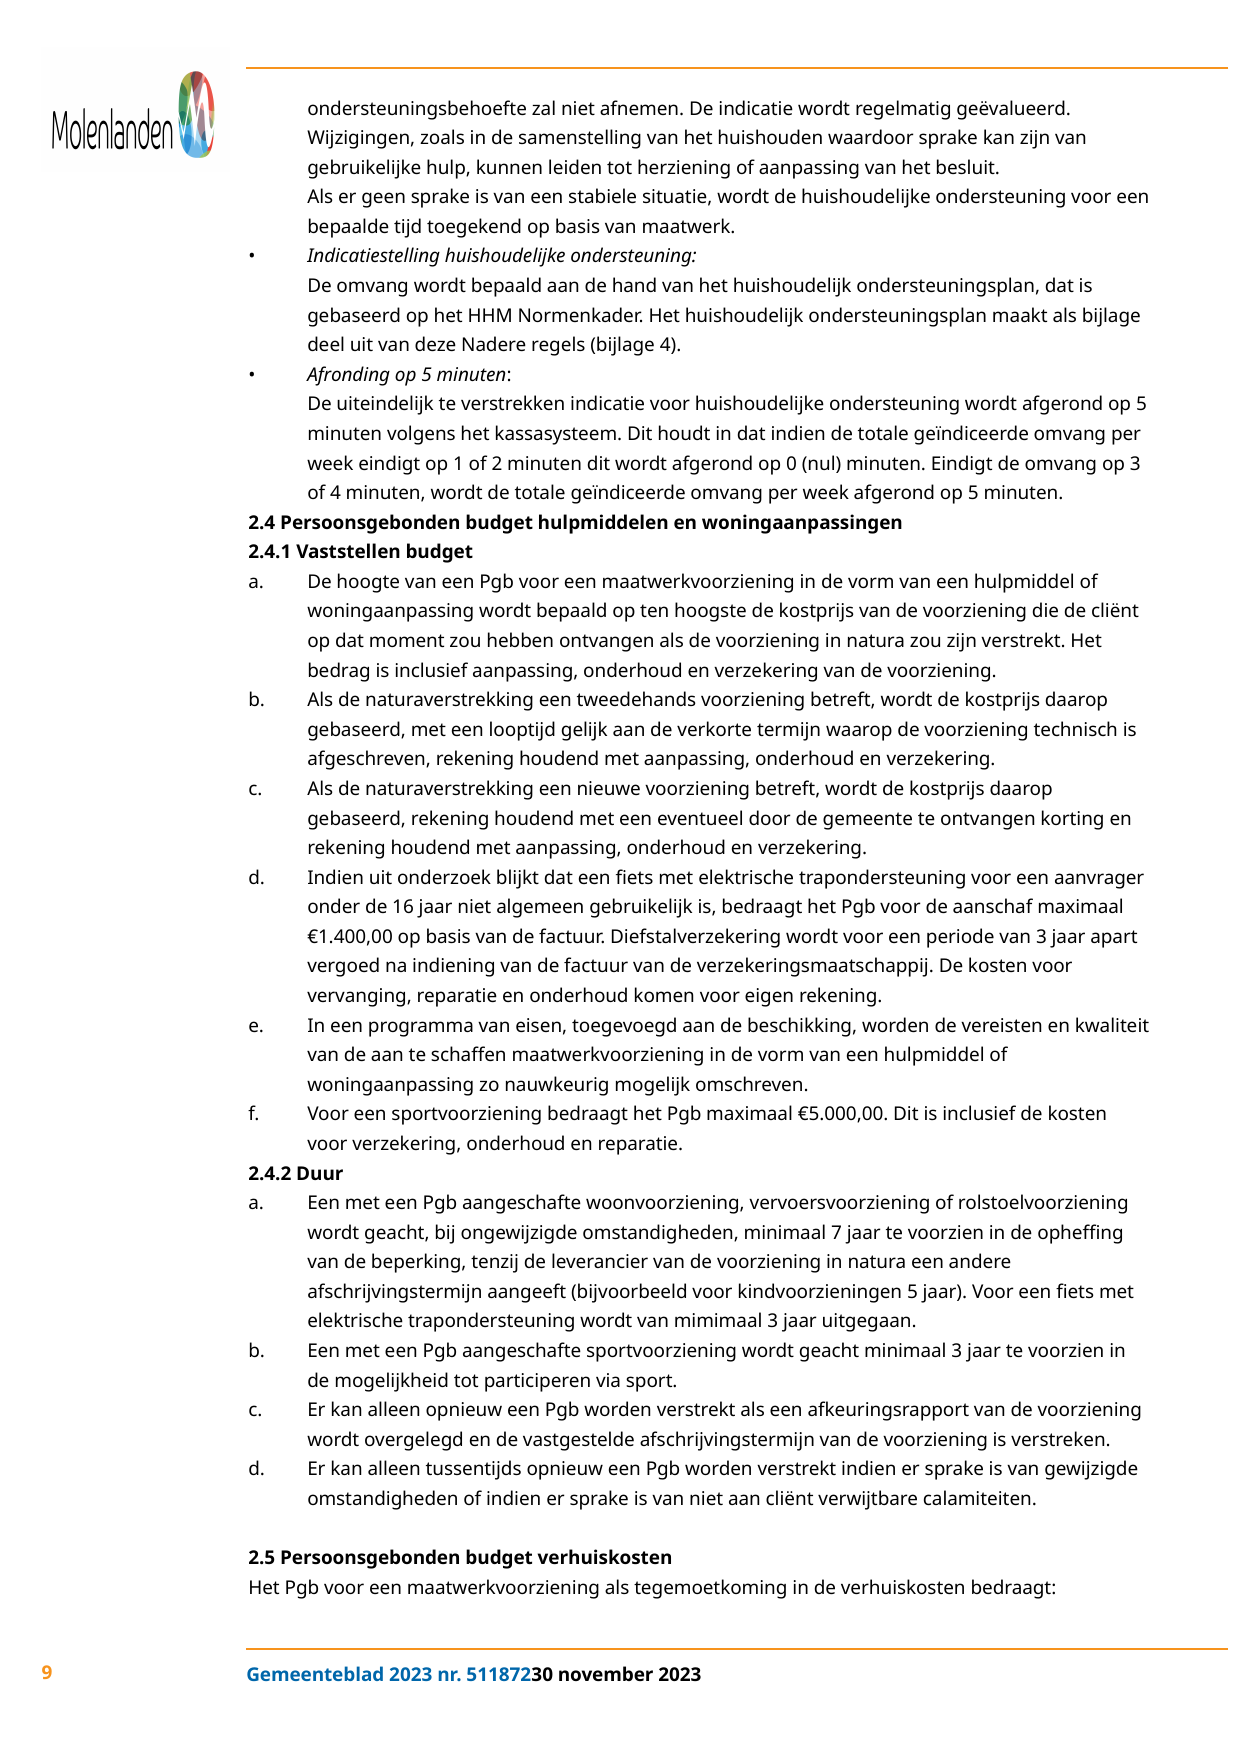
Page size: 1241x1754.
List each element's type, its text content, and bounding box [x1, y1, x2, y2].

list Een met een Pgb aangeschafte sportvoorziening wordt geacht minimaal 3 jaar te voorzien in de mogelijkheid tot participeren via sport. [248, 1337, 1152, 1393]
text 2.5 Persoonsgebonden budget verhuiskosten [248, 1544, 1152, 1570]
text 2.4 Persoonsgebonden budget hulpmiddelen en woningaanpassingen [248, 509, 1152, 535]
list De hoogte van een Pgb voor een maatwerkvoorziening in de vorm van een hulpmiddel of woningaanpassing wordt bepaald op ten hoogste de kostprijs van de voorziening die de cliënt op dat moment zou hebben ontvangen als de voorziening in natura zou zijn verstrekt. Het bedrag is inclusief aanpassing, onderhoud en verzekering van de voorziening. [248, 568, 1152, 683]
list De uiteindelijk te verstrekken indicatie voor huishoudelijke ondersteuning wordt afgerond op 5 minuten volgens het kassasysteem. Dit houdt in dat indien de totale geïndiceerde omvang per week eindigt op 1 of 2 minuten dit wordt afgerond op 0 (nul) minuten. Eindigt de omvang op 3 of 4 minuten, wordt de totale geïndiceerde omvang per week afgerond op 5 minuten. [248, 391, 1152, 505]
list Als er geen sprake is van een stabiele situatie, wordt de huishoudelijke ondersteuning voor een bepaalde tijd toegekend op basis van maatwerk. [248, 183, 1152, 239]
list Voor een sportvoorziening bedraagt het Pgb maximaal €5.000,00. Dit is inclusief de kosten voor verzekering, onderhoud en reparatie. [248, 1101, 1152, 1156]
text Het Pgb voor een maatwerkvoorziening als tegemoetkoming in de verhuiskosten bedraagt: [248, 1574, 1152, 1600]
text 2.4.1 Vaststellen budget [248, 538, 1152, 564]
list ondersteuningsbehoefte zal niet afnemen. De indicatie wordt regelmatig geëvalueerd. Wijzigingen, zoals in de samenstelling van het huishouden waardoor sprake kan zijn van gebruikelijke hulp, kunnen leiden tot herziening of aanpassing van het besluit. [248, 95, 1152, 180]
list Indien uit onderzoek blijkt dat een fiets met elektrische trapondersteuning voor een aanvrager onder de 16 jaar niet algemeen gebruikelijk is, bedraagt het Pgb voor de aanschaf maximaal €1.400,00 op basis van de factuur. Diefstalverzekering wordt voor een periode van 3 jaar apart vergoed na indiening van de factuur van de verzekeringsmaatschappij. De kosten voor vervanging, reparatie en onderhoud komen voor eigen rekening. [248, 864, 1152, 1008]
list Als de naturaverstrekking een nieuwe voorziening betreft, wordt de kostprijs daarop gebaseerd, rekening houdend met een eventueel door de gemeente te ontvangen korting en rekening houdend met aanpassing, onderhoud en verzekering. [248, 775, 1152, 860]
list Als de naturaverstrekking een tweedehands voorziening betreft, wordt de kostprijs daarop gebaseerd, met een looptijd gelijk aan de verkorte termijn waarop de voorziening technisch is afgeschreven, rekening houdend met aanpassing, onderhoud en verzekering. [248, 686, 1152, 771]
picture [41, 47, 231, 172]
text 2.4.2 Duur [248, 1160, 1152, 1186]
list Een met een Pgb aangeschafte woonvoorziening, vervoersvoorziening of rolstoelvoorziening wordt geacht, bij ongewijzigde omstandigheden, minimaal 7 jaar te voorzien in de opheffing van de beperking, tenzij de leverancier van de voorziening in natura een andere afschrijvingstermijn aangeeft (bijvoorbeeld voor kindvoorzieningen 5 jaar). Voor een fiets met elektrische trapondersteuning wordt van mimimaal 3 jaar uitgegaan. [248, 1189, 1152, 1333]
list In een programma van eisen, toegevoegd aan de beschikking, worden de vereisten en kwaliteit van de aan te schaffen maatwerkvoorziening in de vorm van een hulpmiddel of woningaanpassing zo nauwkeurig mogelijk omschreven. [248, 1012, 1152, 1097]
list De omvang wordt bepaald aan de hand van het huishoudelijk ondersteuningsplan, dat is gebaseerd op het HHM Normenkader. Het huishoudelijk ondersteuningsplan maakt als bijlage deel uit van deze Nadere regels (bijlage 4). [248, 272, 1152, 357]
list Er kan alleen tussentijds opnieuw een Pgb worden verstrekt indien er sprake is van gewijzigde omstandigheden of indien er sprake is van niet aan cliënt verwijtbare calamiteiten. [248, 1456, 1152, 1511]
list Indicatiestelling huishoudelijke ondersteuning: [248, 243, 1152, 268]
list Afronding op 5 minuten: [248, 361, 1152, 387]
list Er kan alleen opnieuw een Pgb worden verstrekt als een afkeuringsrapport van de voorziening wordt overgelegd en de vastgestelde afschrijvingstermijn van de voorziening is verstreken. [248, 1396, 1152, 1452]
